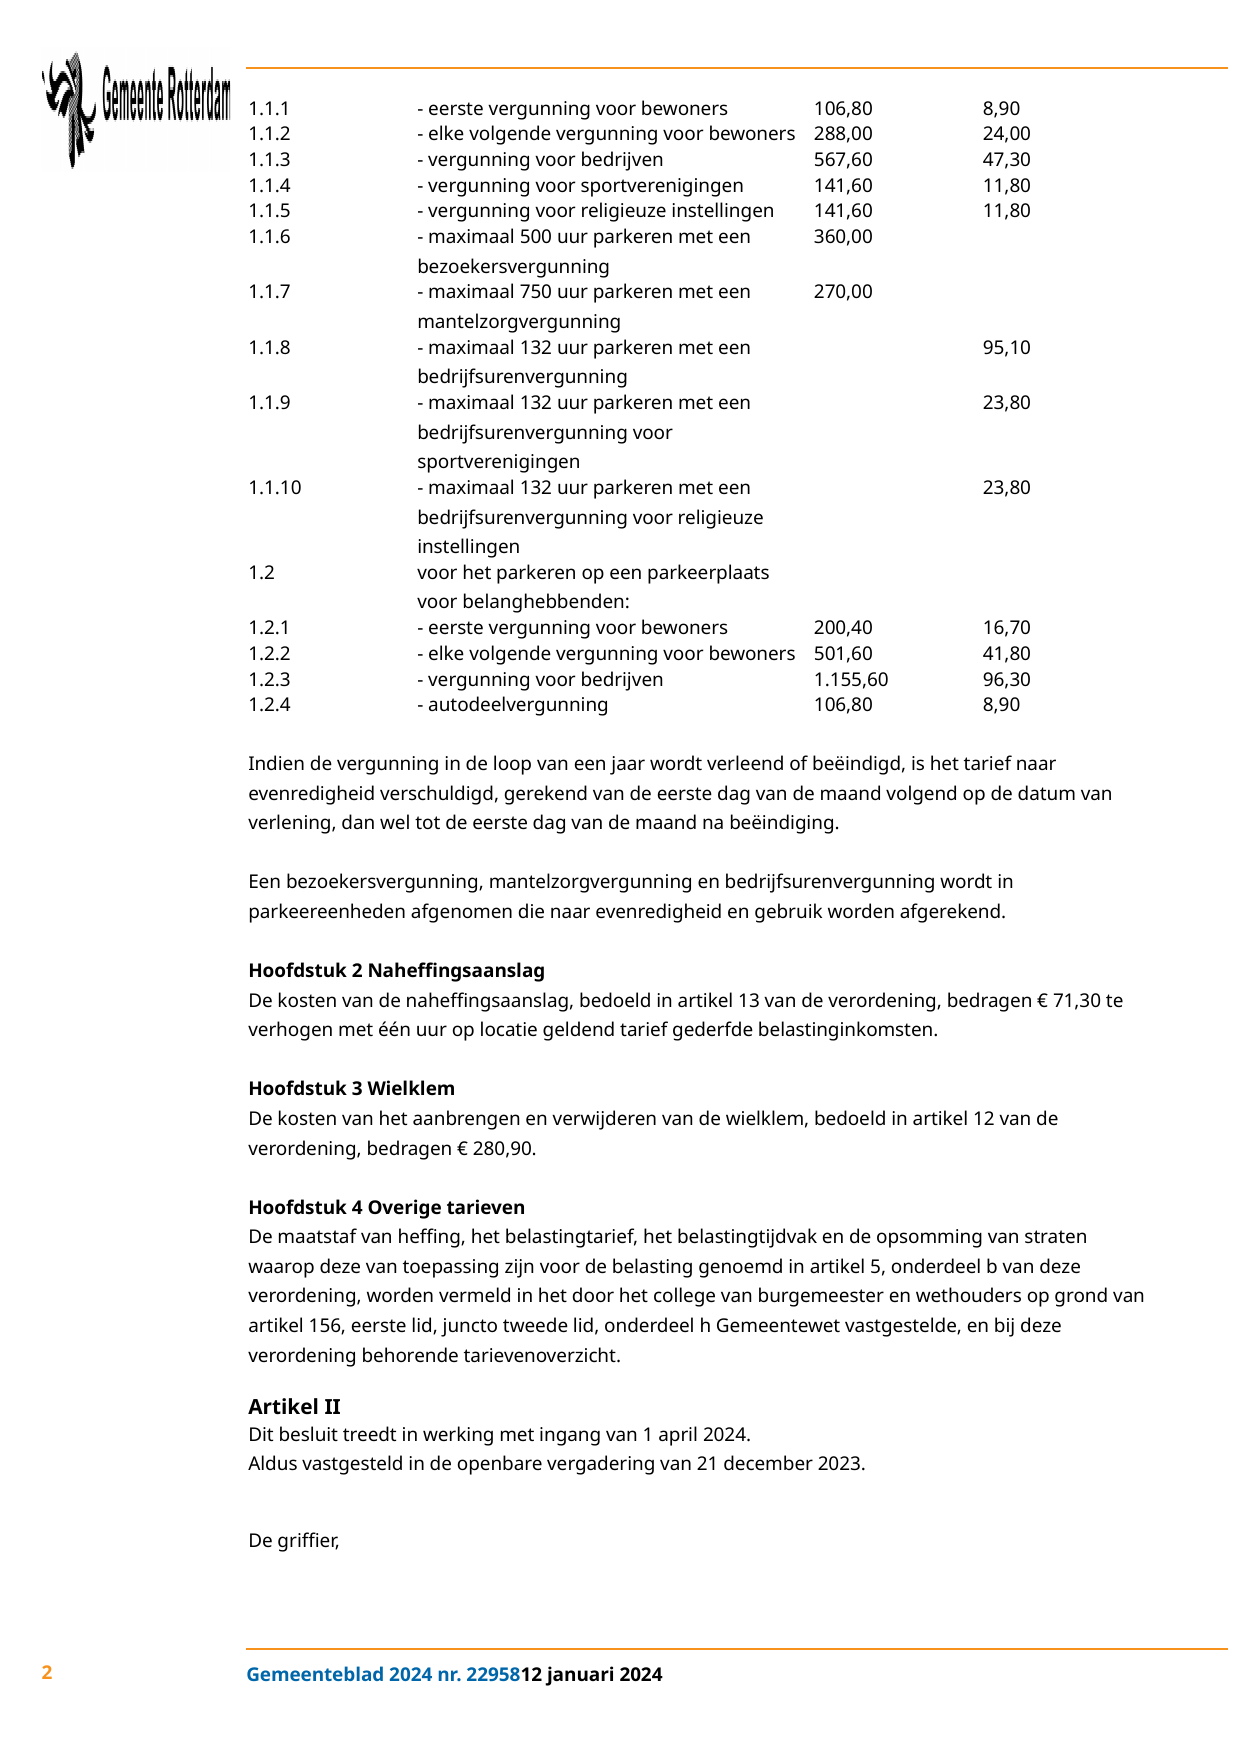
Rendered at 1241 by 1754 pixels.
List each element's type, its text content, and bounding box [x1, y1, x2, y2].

table_cell 16,70 [983, 615, 1152, 640]
table_cell 1.2.3 [248, 666, 417, 692]
table_cell 360,00 [814, 224, 983, 279]
table_cell - vergunning voor bedrijven [417, 666, 814, 692]
table_cell 1.1.2 [248, 121, 417, 146]
table_cell 106,80 [814, 95, 983, 121]
table_cell 141,60 [814, 198, 983, 223]
text Hoofdstuk 4 Overige tarieven [248, 1194, 1152, 1220]
text De griffier, [248, 1527, 1152, 1553]
table_cell - eerste vergunning voor bewoners [417, 615, 814, 640]
table_cell 24,00 [983, 121, 1152, 146]
table_cell 1.1.1 [248, 95, 417, 121]
table_cell 141,60 [814, 172, 983, 198]
text De kosten van het aanbrengen en verwijderen van de wielklem, bedoeld in artikel 12 van de verordening, bedragen € 280,90. [248, 1105, 1152, 1161]
table_cell 1.1.5 [248, 198, 417, 223]
table_cell 1.2.1 [248, 615, 417, 640]
text Indien de vergunning in de loop van een jaar wordt verleend of beëindigd, is het tarief naar evenredigheid verschuldigd, gerekend van de eerste dag van de maand volgend op de datum van verlening, dan wel tot de eerste dag van de maand na beëindiging. [248, 750, 1152, 835]
table_cell [814, 334, 983, 389]
table_cell 1.2.4 [248, 692, 417, 717]
table_cell 95,10 [983, 334, 1152, 389]
text Artikel II [248, 1392, 1152, 1421]
table_cell 23,80 [983, 389, 1152, 474]
text Dit besluit treedt in werking met ingang van 1 april 2024. [248, 1421, 1152, 1446]
table_cell 8,90 [983, 95, 1152, 121]
table_cell - vergunning voor sportverenigingen [417, 172, 814, 198]
table_cell - eerste vergunning voor bewoners [417, 95, 814, 121]
picture [41, 47, 231, 172]
table_cell 1.1.3 [248, 146, 417, 172]
table_cell 1.1.7 [248, 279, 417, 334]
table_cell - maximaal 750 uur parkeren met een mantelzorgvergunning [417, 279, 814, 334]
table_cell 288,00 [814, 121, 983, 146]
table_cell [983, 559, 1152, 614]
table_cell - vergunning voor religieuze instellingen [417, 198, 814, 223]
table_cell 106,80 [814, 692, 983, 717]
table_cell 270,00 [814, 279, 983, 334]
table_cell 96,30 [983, 666, 1152, 692]
text Hoofdstuk 3 Wielklem [248, 1076, 1152, 1101]
table_cell - maximaal 132 uur parkeren met een bedrijfsurenvergunning [417, 334, 814, 389]
table_cell 1.1.4 [248, 172, 417, 198]
table_cell - autodeelvergunning [417, 692, 814, 717]
table_cell 41,80 [983, 640, 1152, 666]
table_cell - maximaal 132 uur parkeren met een bedrijfsurenvergunning voor religieuze instellingen [417, 474, 814, 559]
table_cell 1.1.10 [248, 474, 417, 559]
table_cell 1.1.9 [248, 389, 417, 474]
table_cell 23,80 [983, 474, 1152, 559]
table_cell 47,30 [983, 146, 1152, 172]
table_cell 1.1.8 [248, 334, 417, 389]
table_cell 567,60 [814, 146, 983, 172]
table_cell [814, 474, 983, 559]
table_cell - maximaal 132 uur parkeren met een bedrijfsurenvergunning voor sportverenigingen [417, 389, 814, 474]
table_cell 1.2.2 [248, 640, 417, 666]
table_cell 501,60 [814, 640, 983, 666]
table_cell 1.1.6 [248, 224, 417, 279]
text De kosten van de naheffingsaanslag, bedoeld in artikel 13 van de verordening, bedragen € 71,30 te verhogen met één uur op locatie geldend tarief gederfde belastinginkomsten. [248, 987, 1152, 1042]
table_cell 11,80 [983, 198, 1152, 223]
table_cell - elke volgende vergunning voor bewoners [417, 640, 814, 666]
table_cell - maximaal 500 uur parkeren met een bezoekersvergunning [417, 224, 814, 279]
text Een bezoekersvergunning, mantelzorgvergunning en bedrijfsurenvergunning wordt in parkeereenheden afgenomen die naar evenredigheid en gebruik worden afgerekend. [248, 868, 1152, 924]
table_cell [814, 559, 983, 614]
table_cell 1.2 [248, 559, 417, 614]
table_cell - elke volgende vergunning voor bewoners [417, 121, 814, 146]
table_cell 8,90 [983, 692, 1152, 717]
table_cell 1.155,60 [814, 666, 983, 692]
text Hoofdstuk 2 Naheffingsaanslag [248, 957, 1152, 983]
table_cell 200,40 [814, 615, 983, 640]
table_cell - vergunning voor bedrijven [417, 146, 814, 172]
table_cell [983, 224, 1152, 279]
table_cell [814, 389, 983, 474]
text De maatstaf van heffing, het belastingtarief, het belastingtijdvak en de opsomming van straten waarop deze van toepassing zijn voor de belasting genoemd in artikel 5, onderdeel b van deze verordening, worden vermeld in het door het college van burgemeester en wethouders op grond van artikel 156, eerste lid, juncto tweede lid, onderdeel h Gemeentewet vastgestelde, en bij deze verordening behorende tarievenoverzicht. [248, 1223, 1152, 1368]
table_cell voor het parkeren op een parkeerplaats voor belanghebbenden: [417, 559, 814, 614]
text Aldus vastgesteld in de openbare vergadering van 21 december 2023. [248, 1450, 1152, 1476]
table_cell [983, 279, 1152, 334]
table_cell 11,80 [983, 172, 1152, 198]
